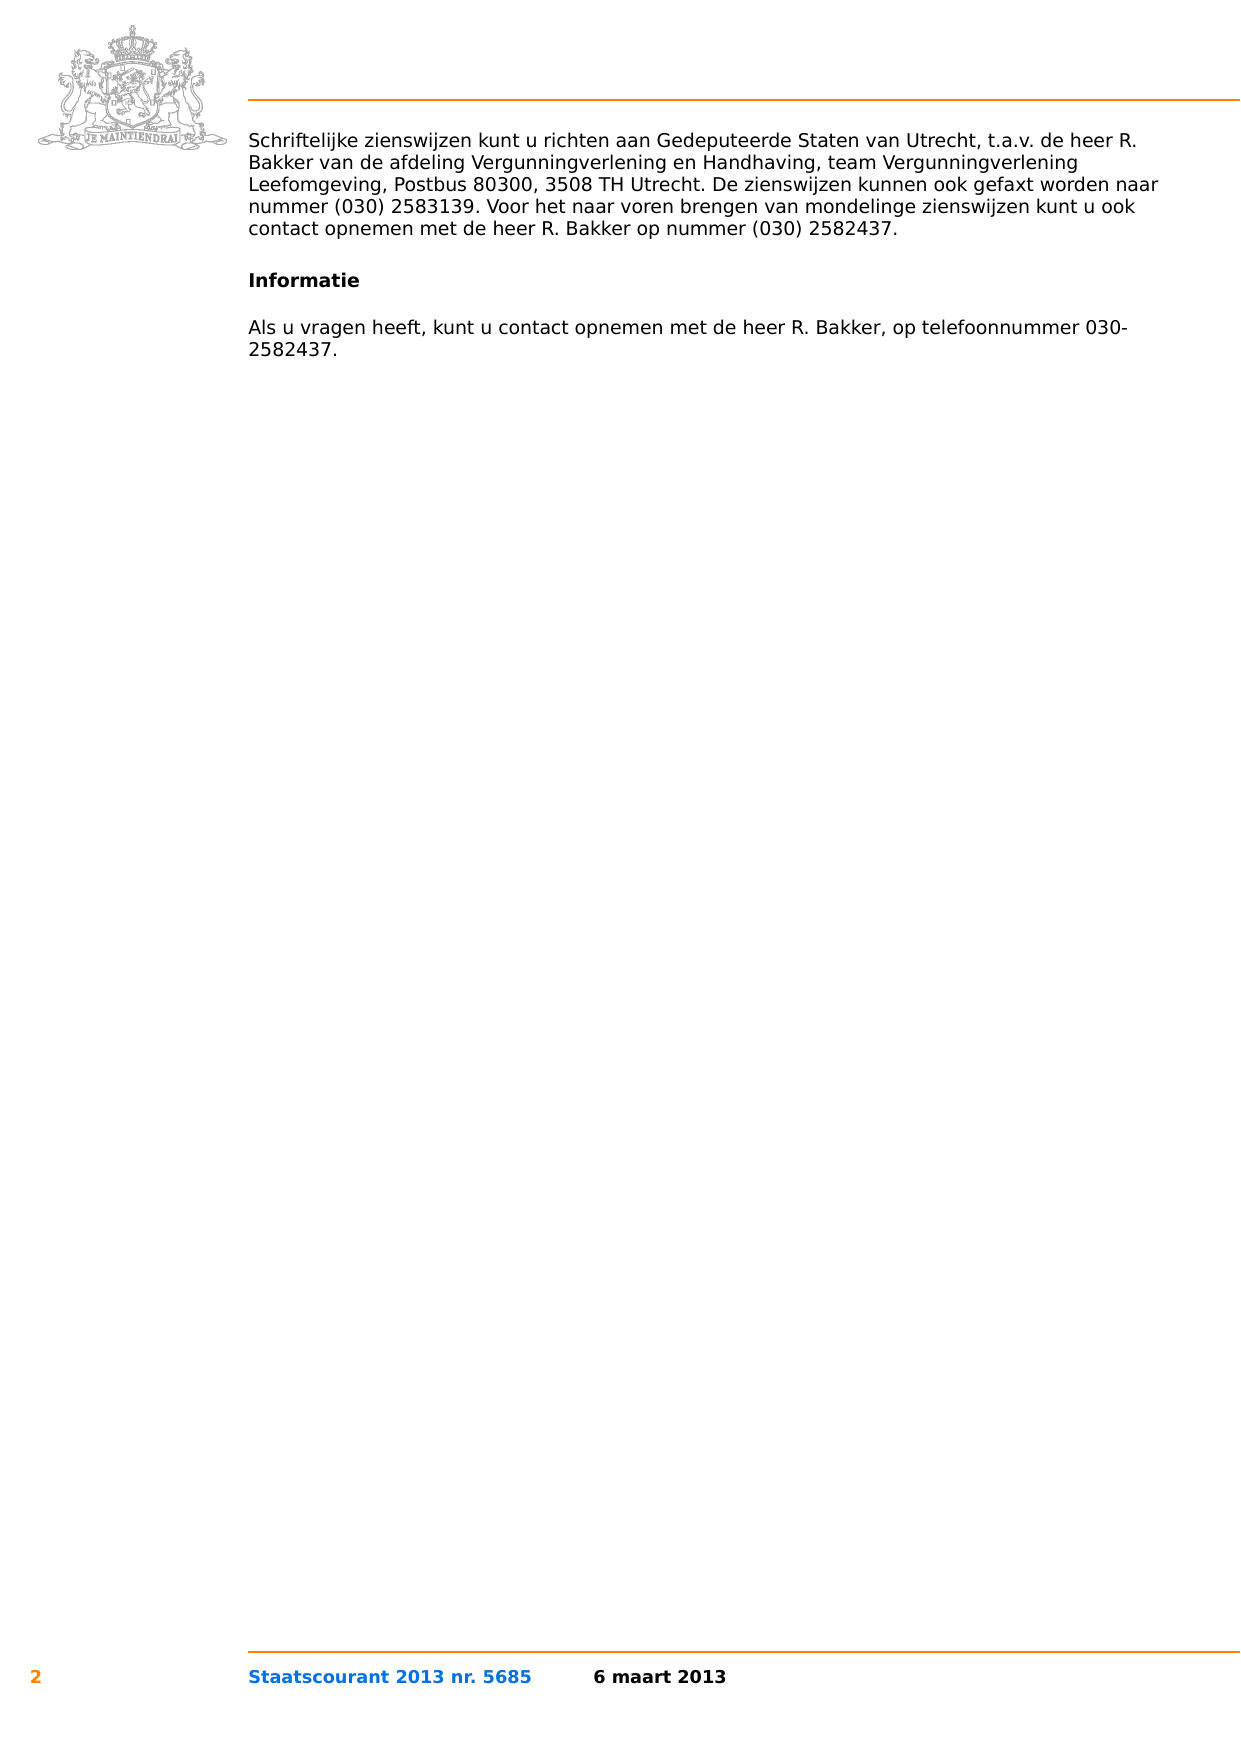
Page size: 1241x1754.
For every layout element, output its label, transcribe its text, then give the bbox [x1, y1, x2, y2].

picture [38, 25, 227, 150]
text Schriftelijke zienswijzen kunt u richten aan Gedeputeerde Staten van Utrecht, t.a.v. de heer R. Bakker van de afdeling Vergunningverlening en Handhaving, team Vergunningverlening Leefomgeving, Postbus 80300, 3508 TH Utrecht. De zienswijzen kunnen ook gefaxt worden naar nummer (030) 2583139. Voor het naar voren brengen van mondelinge zienswijzen kunt u ook contact opnemen met de heer R. Bakker op nummer (030) 2582437. [248, 130, 1163, 240]
subtitle Informatie [248, 270, 1163, 292]
text Als u vragen heeft, kunt u contact opnemen met de heer R. Bakker, op telefoonnummer 030-2582437. [248, 317, 1163, 361]
